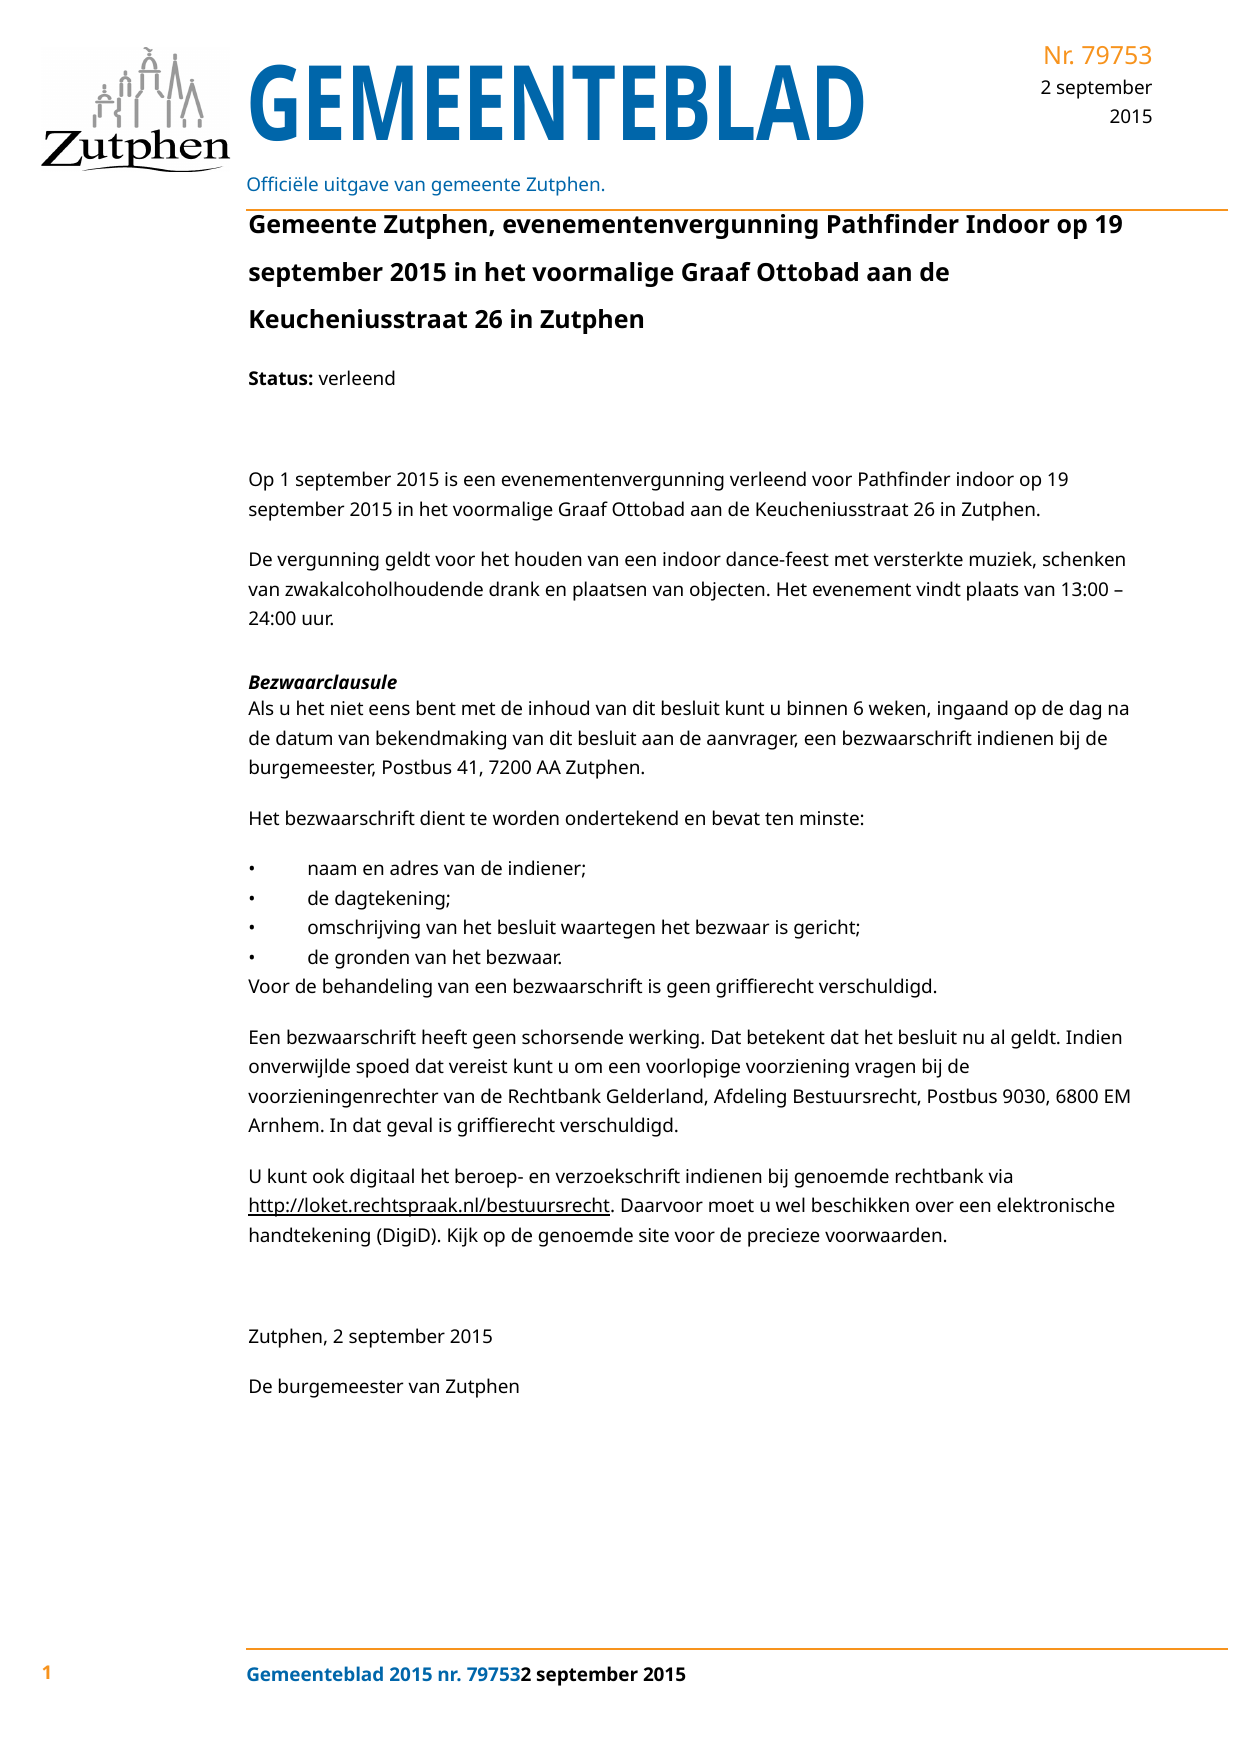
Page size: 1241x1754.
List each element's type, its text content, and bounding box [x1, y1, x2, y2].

text Een bezwaarschrift heeft geen schorsende werking. Dat betekent dat het besluit nu al geldt. Indien onverwijlde spoed dat vereist kunt u om een voorlopige voorziening vragen bij de voorzieningenrechter van de Rechtbank Gelderland, Afdeling Bestuursrecht, Postbus 9030, 6800 EM Arnhem. In dat geval is griffierecht verschuldigd. [248, 1024, 1152, 1138]
text Status: verleend [248, 366, 1152, 391]
list de dagtekening; [248, 885, 1152, 911]
text De burgemeester van Zutphen [248, 1373, 1152, 1399]
text Zutphen, 2 september 2015 [248, 1323, 1152, 1349]
text De vergunning geldt voor het houden van een indoor dance-feest met versterkte muziek, schenken van zwakalcoholhoudende drank en plaatsen van objecten. Het evenement vindt plaats van 13:00 – 24:00 uur. [248, 546, 1152, 631]
text Het bezwaarschrift dient te worden ondertekend en bevat ten minste: [248, 805, 1152, 831]
picture [41, 47, 231, 172]
text Als u het niet eens bent met de inhoud van dit besluit kunt u binnen 6 weken, ingaand op de dag na de datum van bekendmaking van dit besluit aan de aanvrager, een bezwaarschrift indienen bij de burgemeester, Postbus 41, 7200 AA Zutphen. [248, 695, 1152, 780]
list naam en adres van de indiener; [248, 855, 1152, 881]
text Op 1 september 2015 is een evenementenvergunning verleend voor Pathfinder indoor op 19 september 2015 in het voormalige Graaf Ottobad aan de Keucheniusstraat 26 in Zutphen. [248, 466, 1152, 522]
list de gronden van het bezwaar. [248, 944, 1152, 970]
text U kunt ook digitaal het beroep- en verzoekschrift indienen bij genoemde rechtbank via http://loket.rechtspraak.nl/bestuursrecht. Daarvoor moet u wel beschikken over een elektronische handtekening (DigiD). Kijk op de genoemde site voor de precieze voorwaarden. [248, 1163, 1152, 1248]
text Bezwaarclausule [248, 669, 1152, 695]
text Gemeente Zutphen, evenementenvergunning Pathfinder Indoor op 19 september 2015 in het voormalige Graaf Ottobad aan de Keucheniusstraat 26 in Zutphen [248, 211, 1152, 336]
text Voor de behandeling van een bezwaarschrift is geen griffierecht verschuldigd. [248, 973, 1152, 999]
list omschrijving van het besluit waartegen het bezwaar is gericht; [248, 914, 1152, 940]
